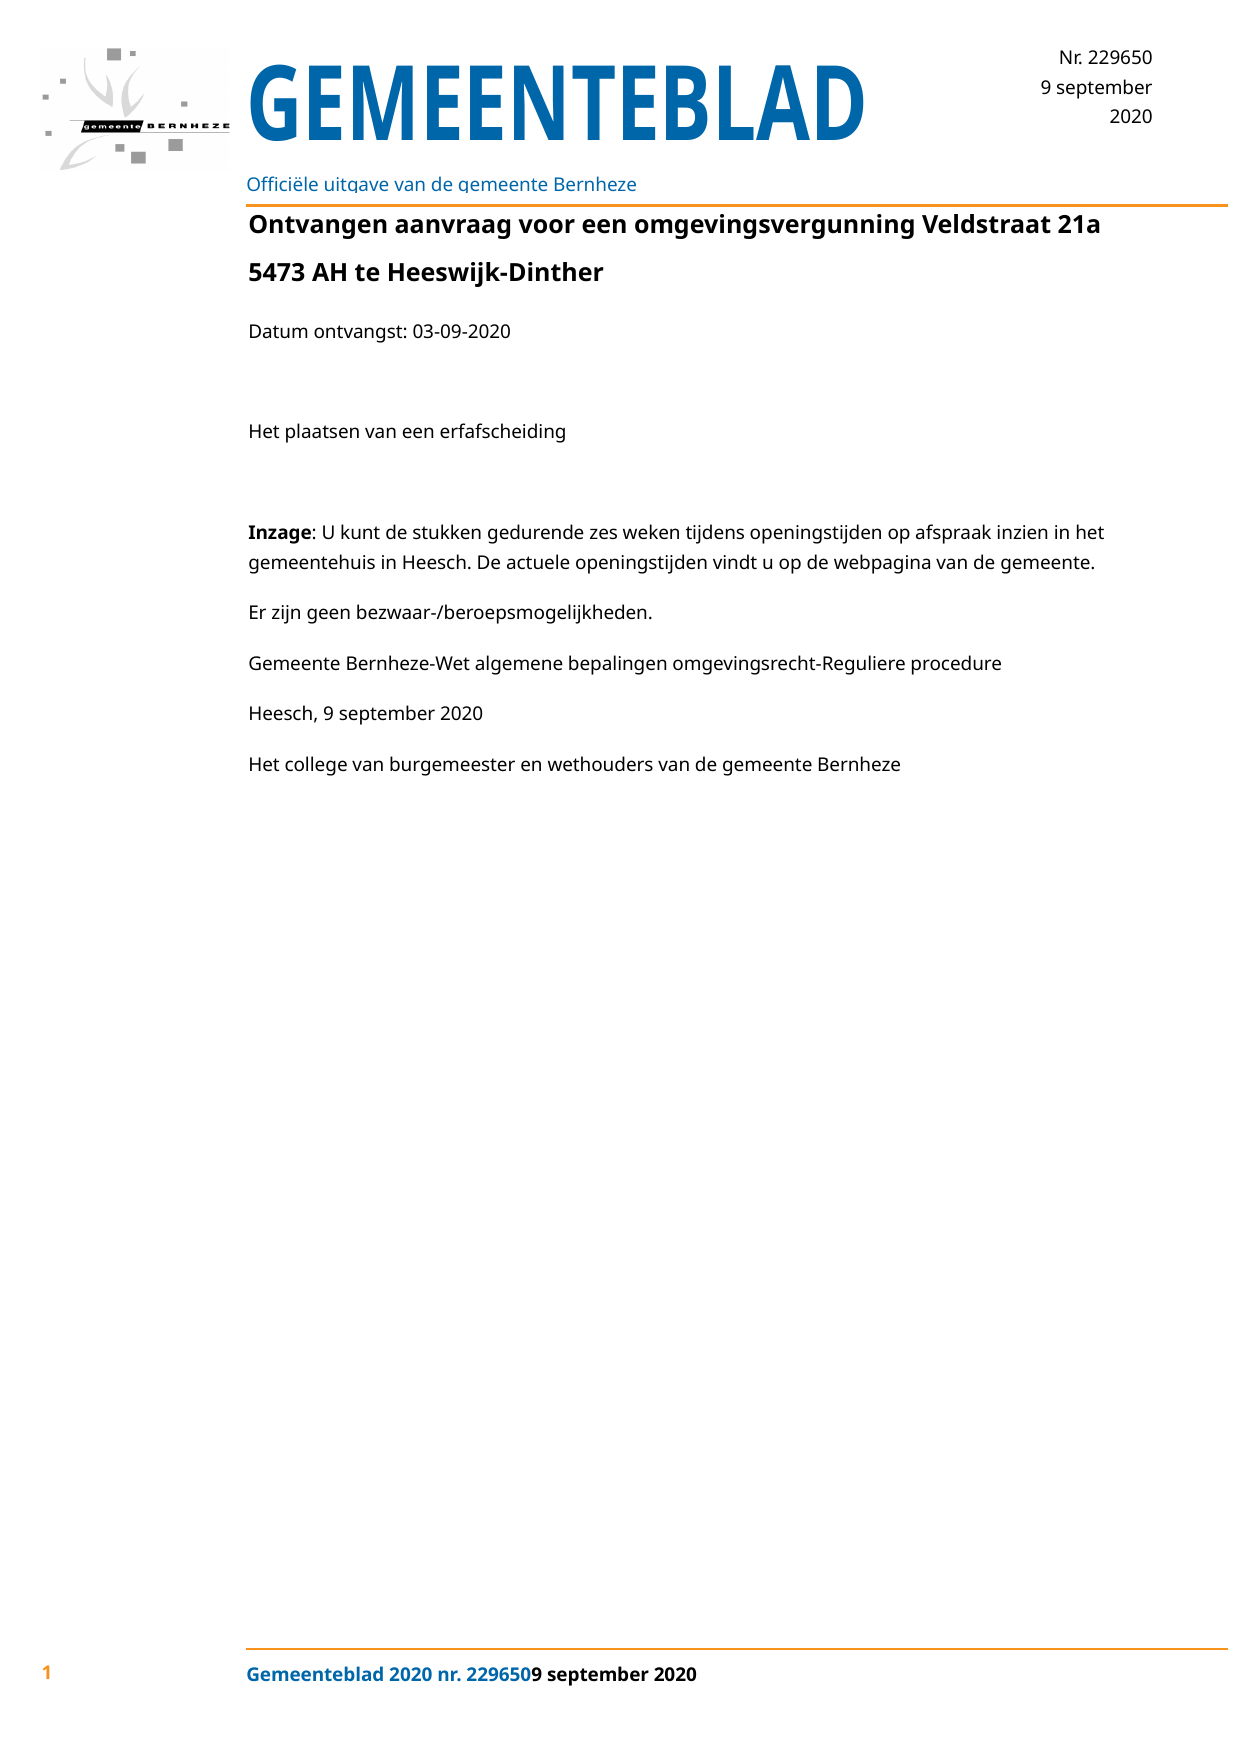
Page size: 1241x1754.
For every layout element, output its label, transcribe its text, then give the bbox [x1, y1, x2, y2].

picture [41, 47, 231, 172]
text Heesch, 9 september 2020 [248, 700, 1152, 726]
text Gemeente Bernheze-Wet algemene bepalingen omgevingsrecht-Reguliere procedure [248, 650, 1152, 676]
text Het plaatsen van een erfafscheiding [248, 419, 1152, 444]
text Inzage: U kunt de stukken gedurende zes weken tijdens openingstijden op afspraak inzien in het gemeentehuis in Heesch. De actuele openingstijden vindt u op de webpagina van de gemeente. [248, 519, 1152, 575]
text Er zijn geen bezwaar-/beroepsmogelijkheden. [248, 599, 1152, 625]
text Datum ontvangst: 03-09-2020 [248, 318, 1152, 344]
text Het college van burgemeester en wethouders van de gemeente Bernheze [248, 751, 1152, 777]
text Ontvangen aanvraag voor een omgevingsvergunning Veldstraat 21a 5473 AH te Heeswijk-Dinther [248, 207, 1152, 288]
